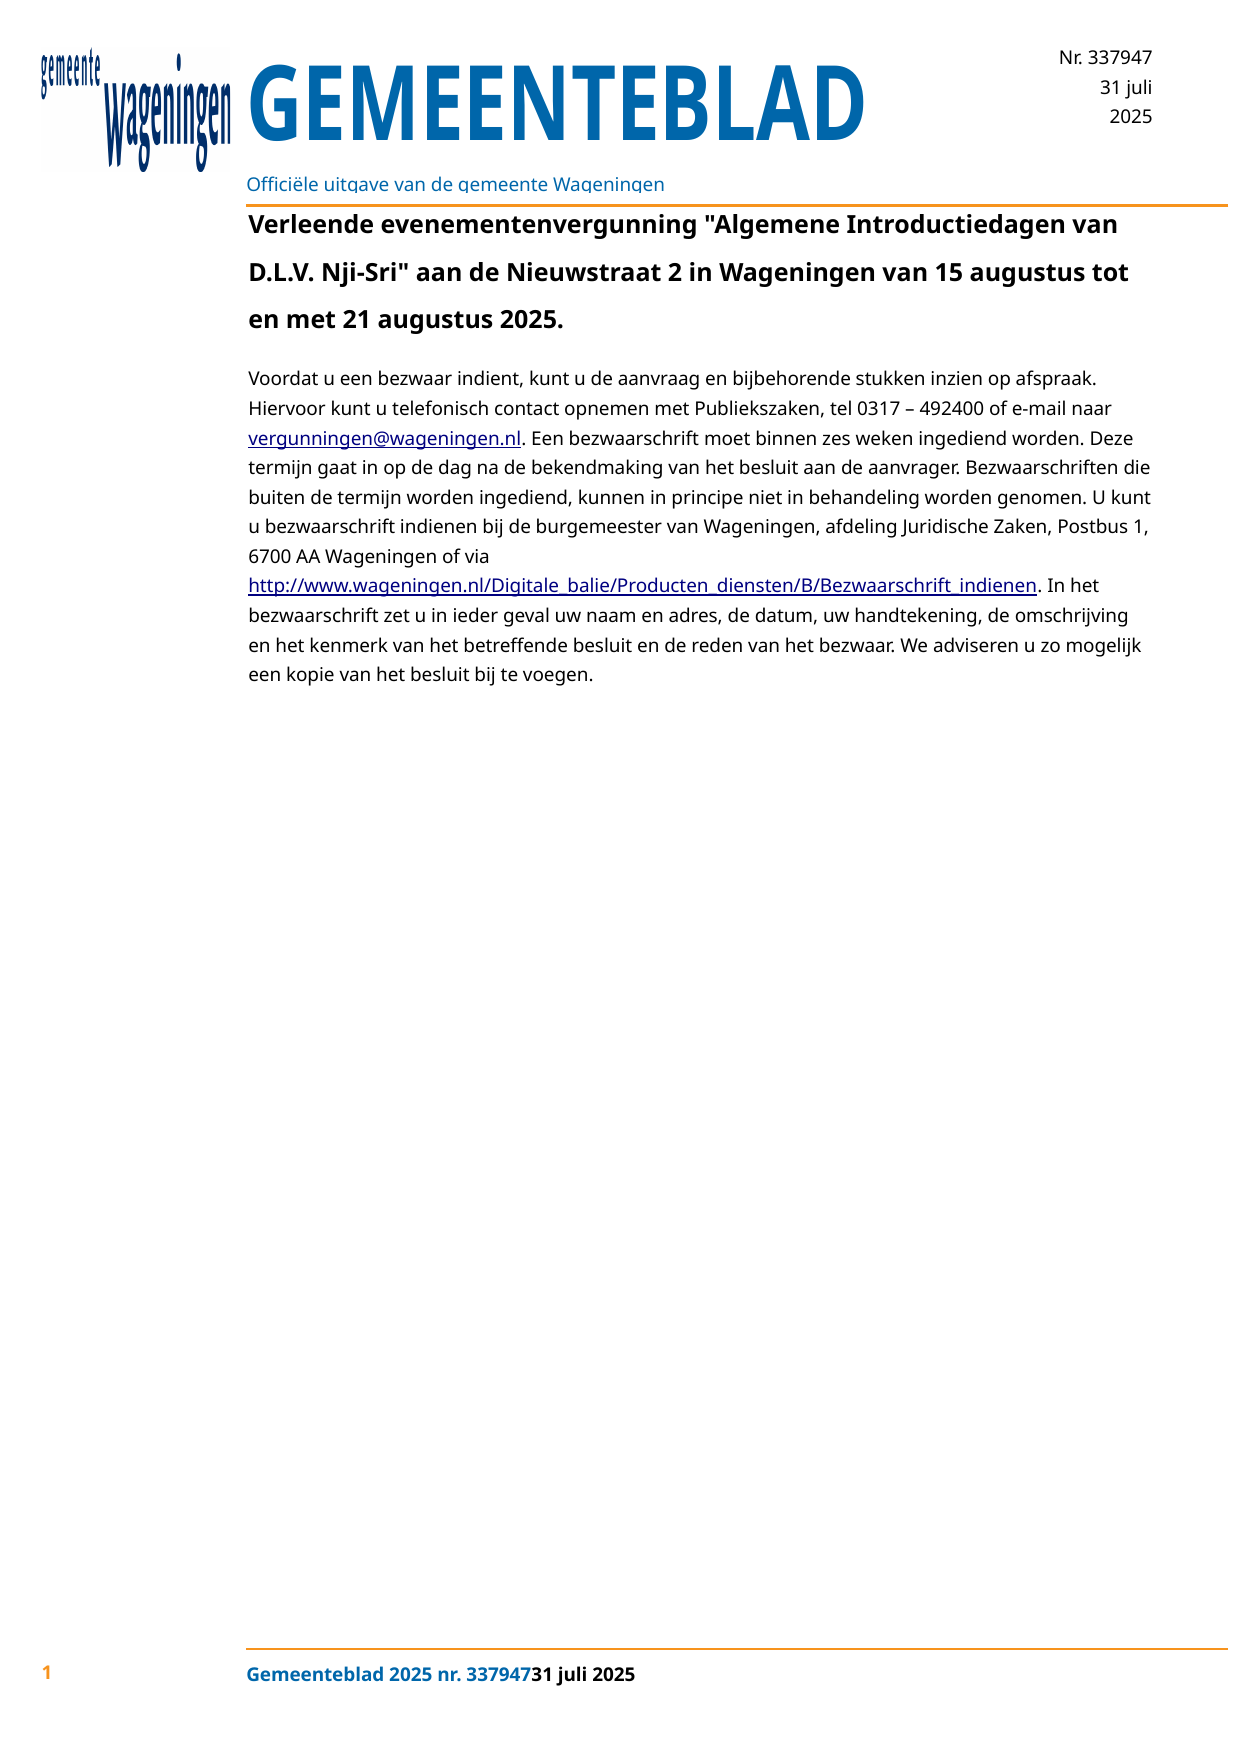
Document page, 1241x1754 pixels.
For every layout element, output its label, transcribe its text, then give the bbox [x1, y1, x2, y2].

text Voordat u een bezwaar indient, kunt u de aanvraag en bijbehorende stukken inzien op afspraak. Hiervoor kunt u telefonisch contact opnemen met Publiekszaken, tel 0317 – 492400 of e-mail naar vergunningen@wageningen.nl. Een bezwaarschrift moet binnen zes weken ingediend worden. Deze termijn gaat in op de dag na de bekendmaking van het besluit aan de aanvrager. Bezwaarschriften die buiten de termijn worden ingediend, kunnen in principe niet in behandeling worden genomen. U kunt u bezwaarschrift indienen bij de burgemeester van Wageningen, afdeling Juridische Zaken, Postbus 1, 6700 AA Wageningen of via http://www.wageningen.nl/Digitale_balie/Producten_diensten/B/Bezwaarschrift_indienen. In het bezwaarschrift zet u in ieder geval uw naam en adres, de datum, uw handtekening, de omschrijving en het kenmerk van het betreffende besluit en de reden van het bezwaar. We adviseren u zo mogelijk een kopie van het besluit bij te voegen. [248, 366, 1152, 687]
text Verleende evenementenvergunning "Algemene Introductiedagen van D.L.V. Nji-Sri" aan de Nieuwstraat 2 in Wageningen van 15 augustus tot en met 21 augustus 2025. [248, 207, 1152, 336]
picture [41, 47, 231, 172]
